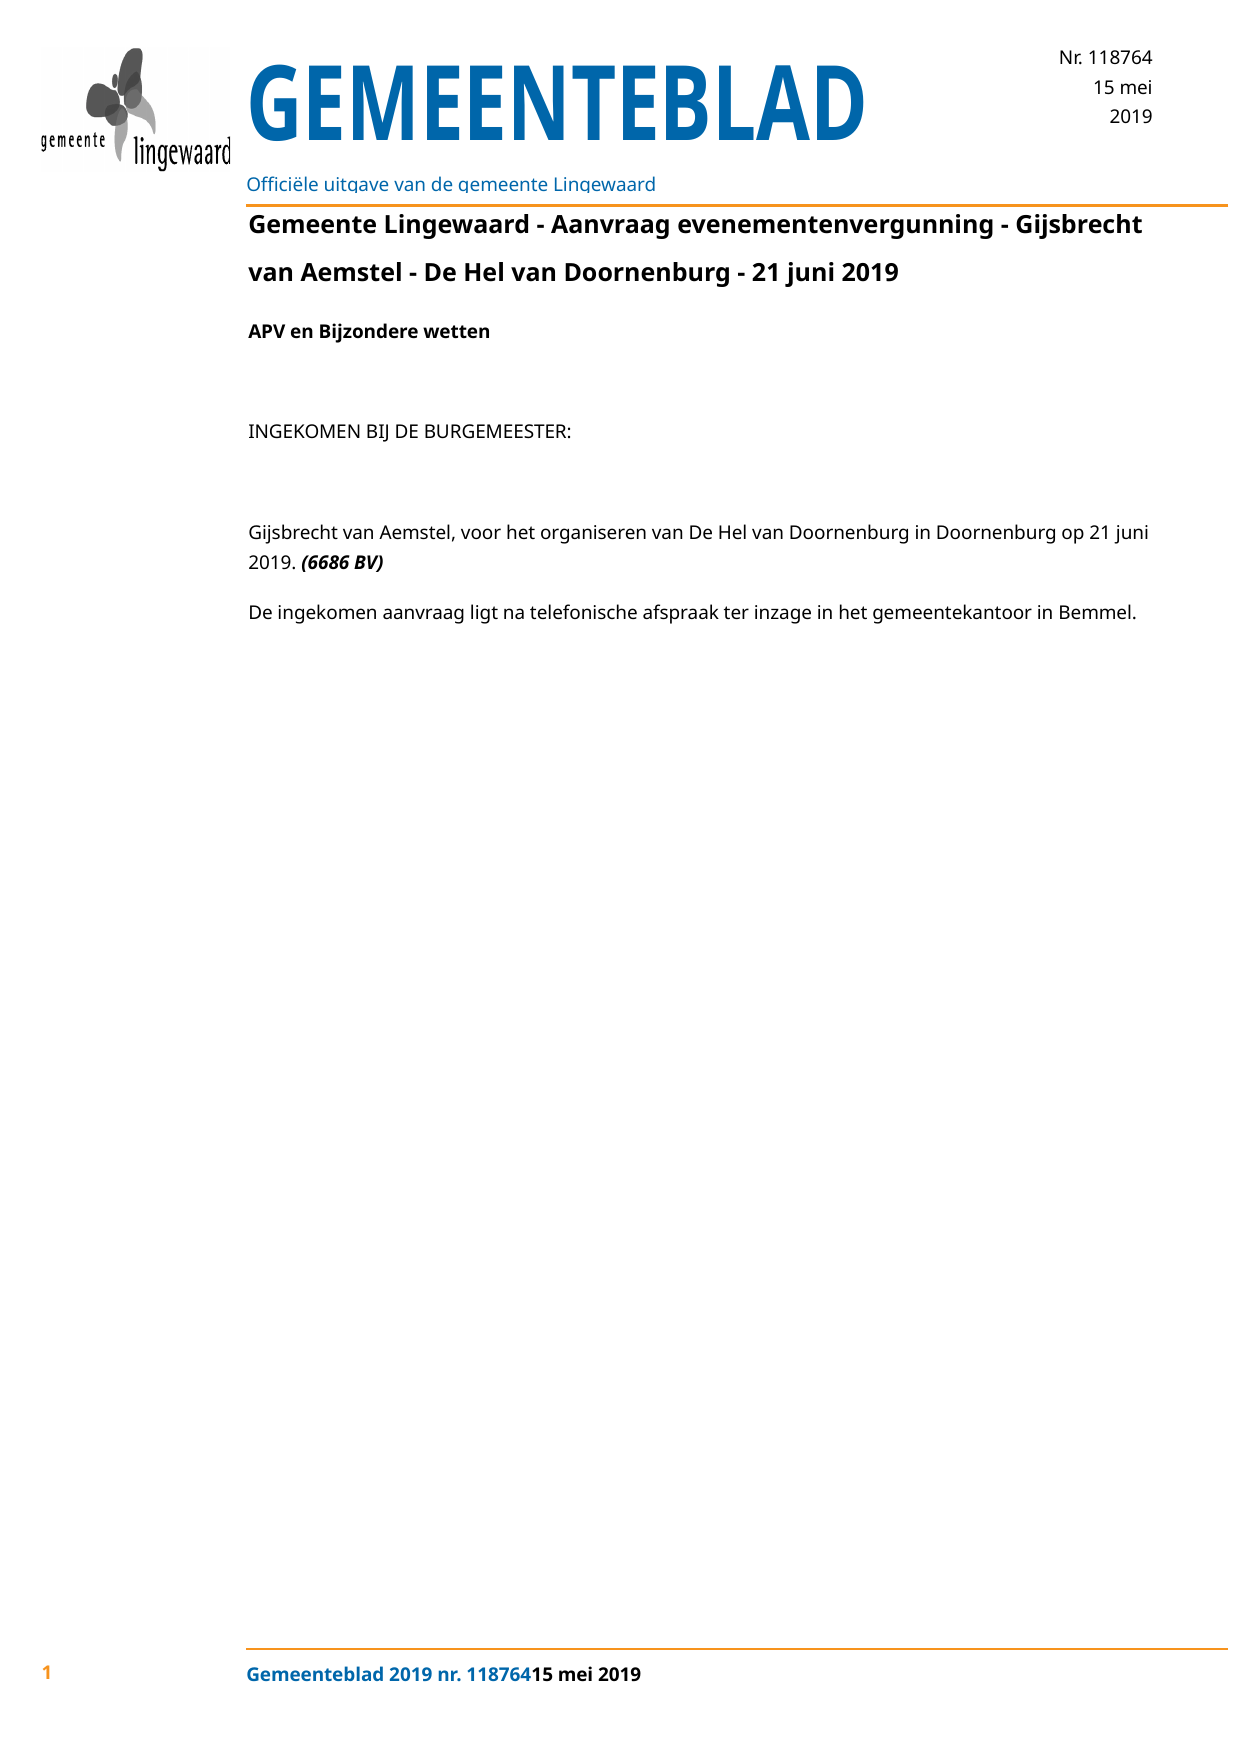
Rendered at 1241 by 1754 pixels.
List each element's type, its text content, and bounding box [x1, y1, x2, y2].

text Gijsbrecht van Aemstel, voor het organiseren van De Hel van Doornenburg in Doornenburg op 21 juni 2019. (6686 BV) [248, 519, 1152, 575]
picture [41, 47, 231, 172]
text INGEKOMEN BIJ DE BURGEMEESTER: [248, 419, 1152, 444]
text APV en Bijzondere wetten [248, 318, 1152, 344]
text De ingekomen aanvraag ligt na telefonische afspraak ter inzage in het gemeentekantoor in Bemmel. [248, 599, 1152, 625]
text Gemeente Lingewaard - Aanvraag evenementenvergunning - Gijsbrecht van Aemstel - De Hel van Doornenburg - 21 juni 2019 [248, 207, 1152, 288]
